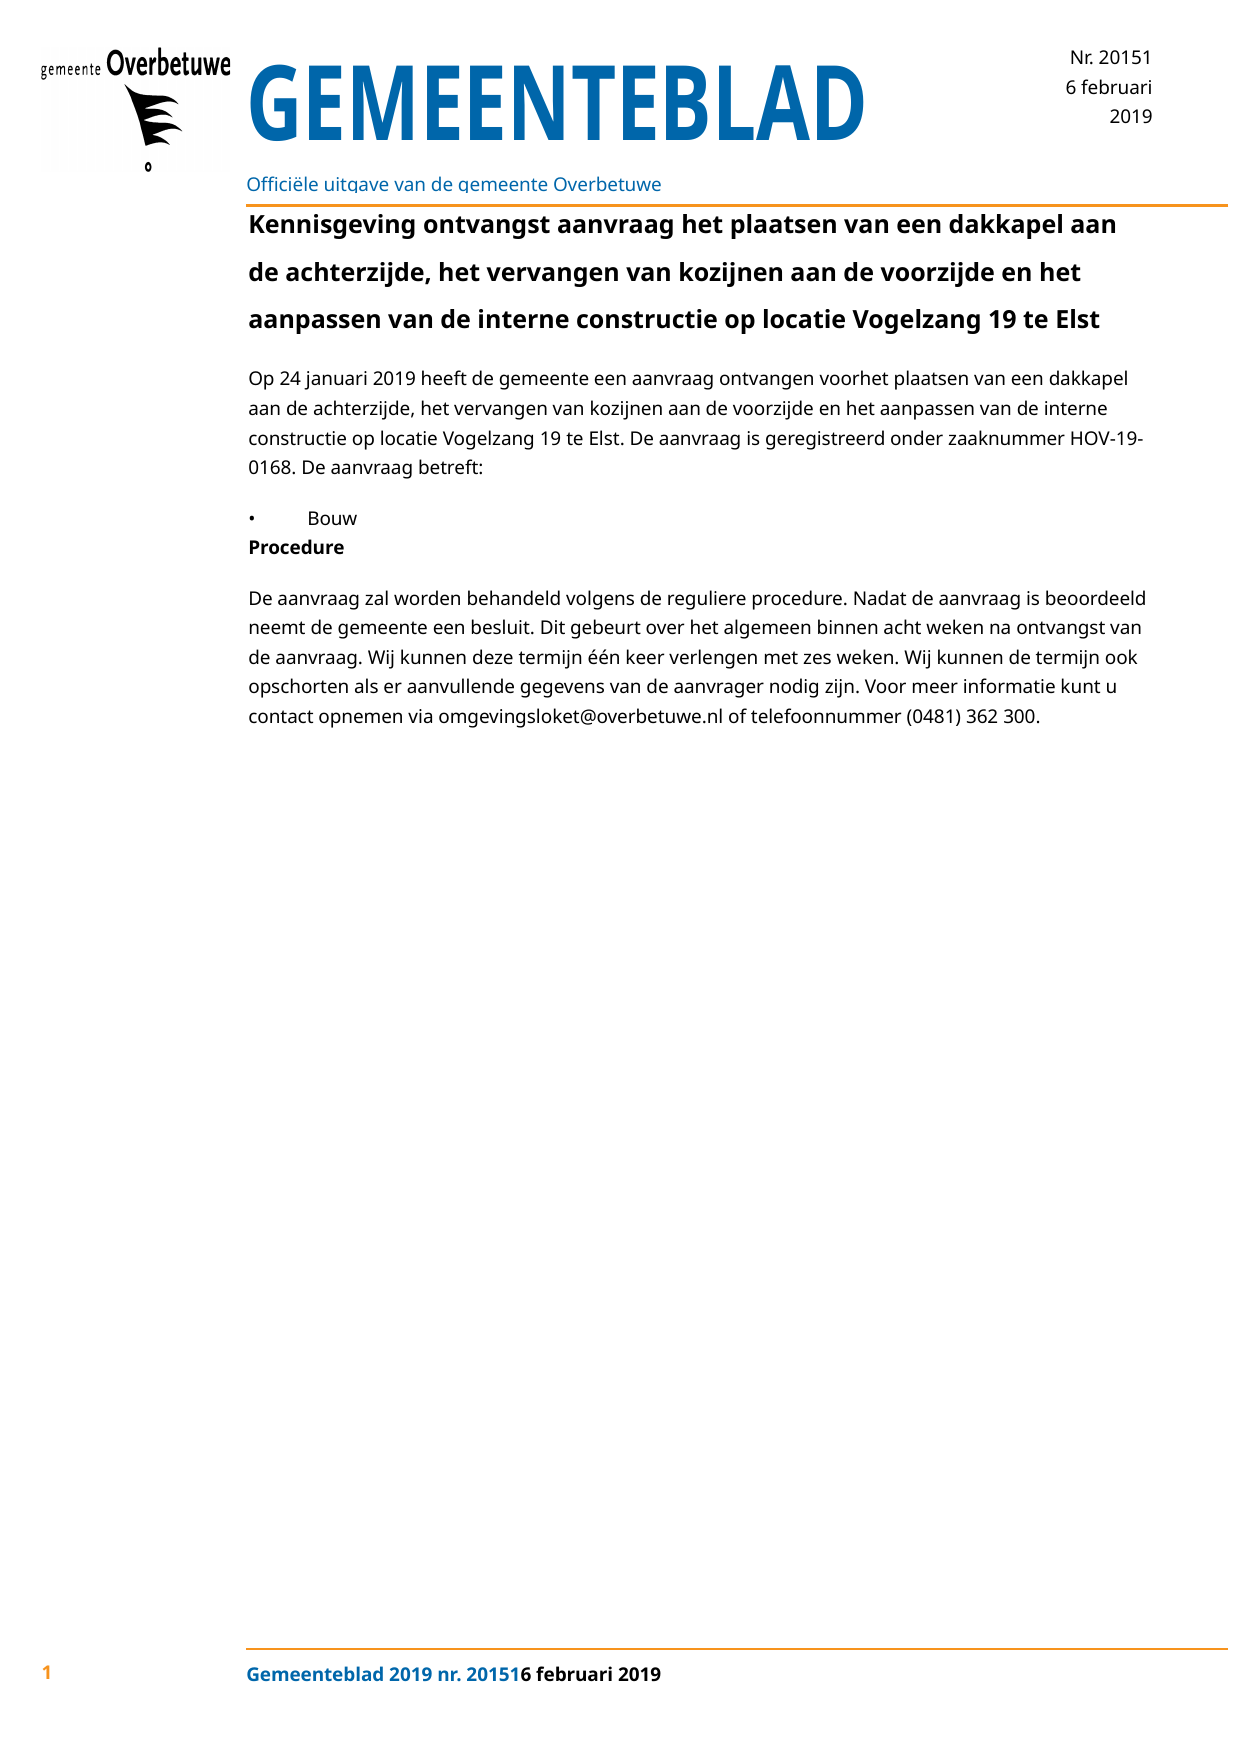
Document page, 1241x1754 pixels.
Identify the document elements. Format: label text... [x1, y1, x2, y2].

text Procedure [248, 534, 1152, 560]
text Op 24 januari 2019 heeft de gemeente een aanvraag ontvangen voorhet plaatsen van een dakkapel aan de achterzijde, het vervangen van kozijnen aan de voorzijde en het aanpassen van de interne constructie op locatie Vogelzang 19 te Elst. De aanvraag is geregistreerd onder zaaknummer HOV-19-0168. De aanvraag betreft: [248, 366, 1152, 480]
text De aanvraag zal worden behandeld volgens de reguliere procedure. Nadat de aanvraag is beoordeeld neemt de gemeente een besluit. Dit gebeurt over het algemeen binnen acht weken na ontvangst van de aanvraag. Wij kunnen deze termijn één keer verlengen met zes weken. Wij kunnen de termijn ook opschorten als er aanvullende gegevens van de aanvrager nodig zijn. Voor meer informatie kunt u contact opnemen via omgevingsloket@overbetuwe.nl of telefoonnummer (0481) 362 300. [248, 585, 1152, 729]
picture [41, 47, 231, 172]
list Bouw [248, 505, 1152, 530]
text Kennisgeving ontvangst aanvraag het plaatsen van een dakkapel aan de achterzijde, het vervangen van kozijnen aan de voorzijde en het aanpassen van de interne constructie op locatie Vogelzang 19 te Elst [248, 207, 1152, 336]
